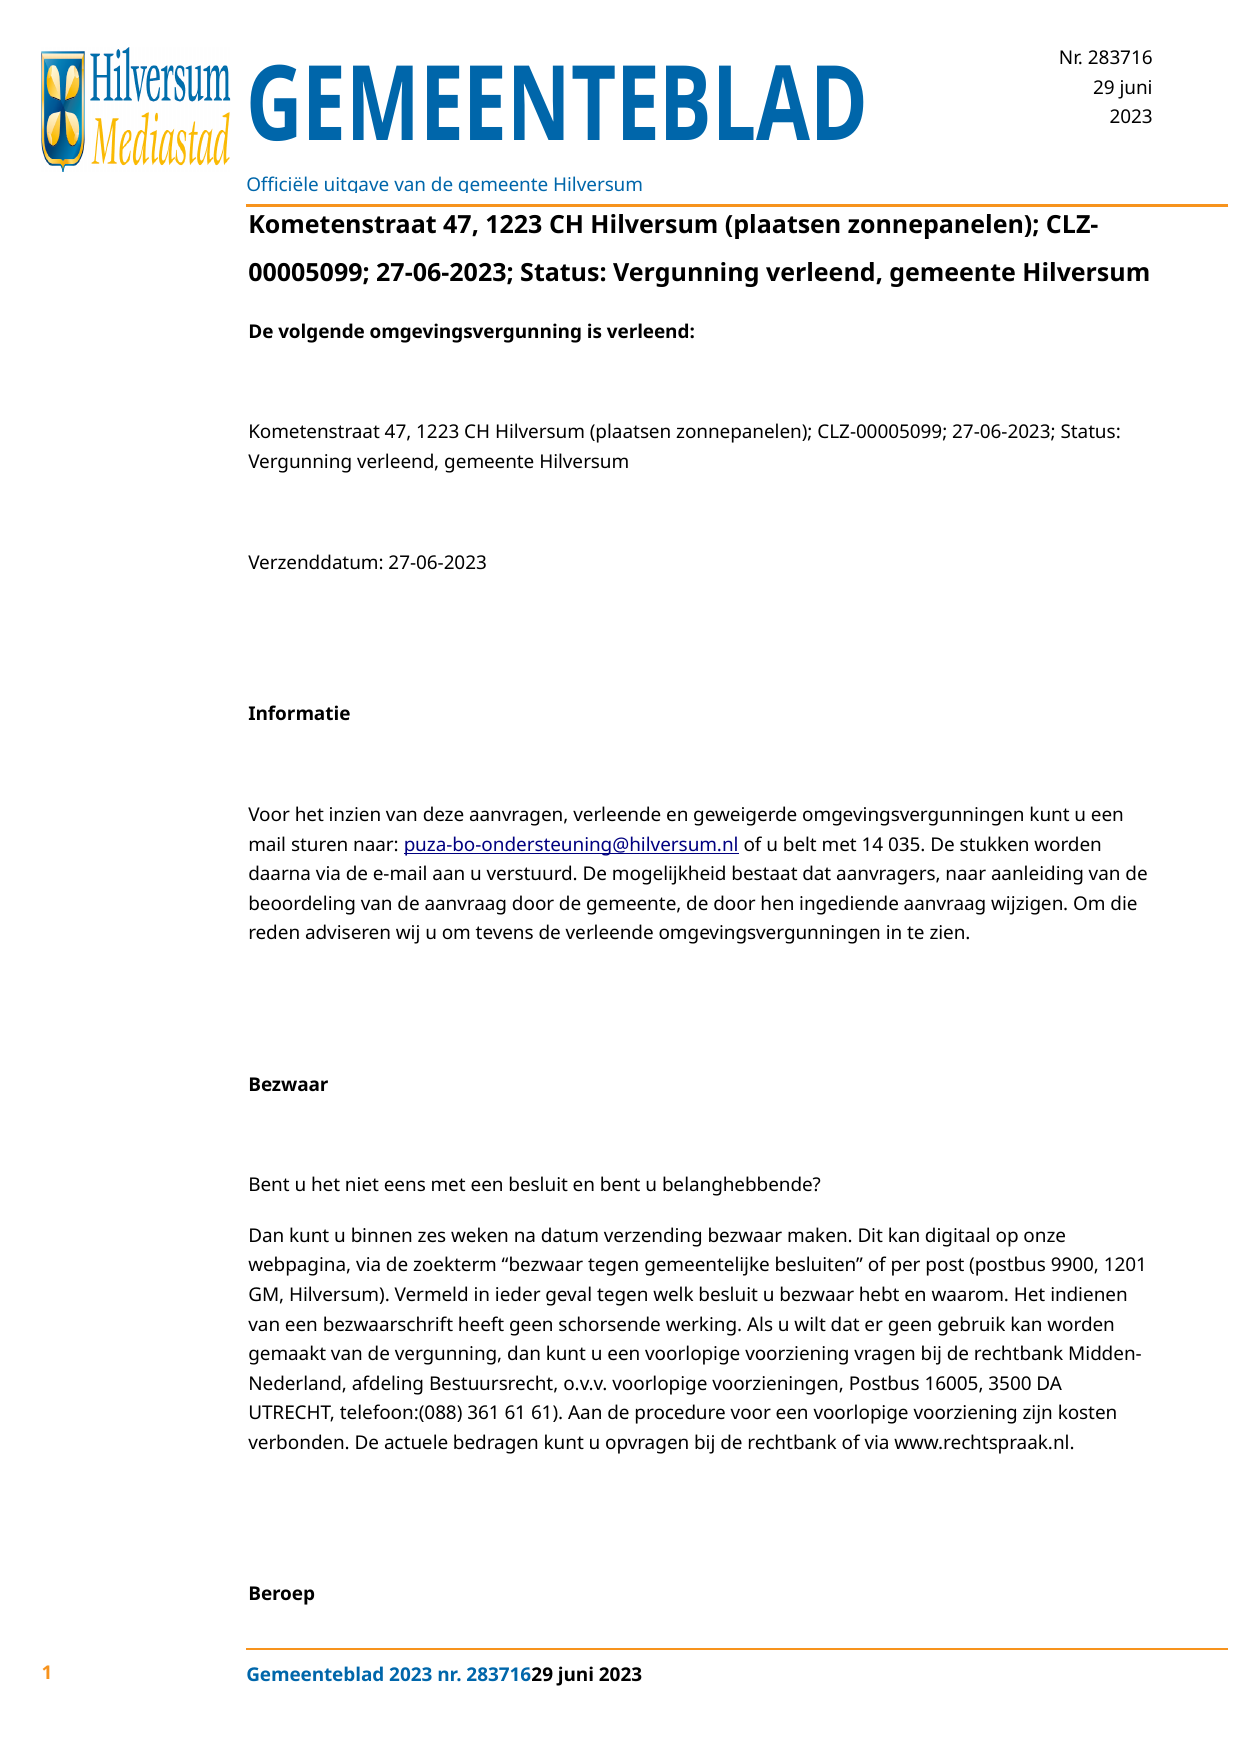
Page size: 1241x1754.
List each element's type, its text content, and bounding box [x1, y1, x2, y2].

text De volgende omgevingsvergunning is verleend: [248, 318, 1152, 344]
text Informatie [248, 700, 1152, 726]
text Voor het inzien van deze aanvragen, verleende en geweigerde omgevingsvergunningen kunt u een mail sturen naar: puza-bo-ondersteuning@hilversum.nl of u belt met 14 035. De stukken worden daarna via de e-mail aan u verstuurd. De mogelijkheid bestaat dat aanvragers, naar aanleiding van de beoordeling van de aanvraag door de gemeente, de door hen ingediende aanvraag wijzigen. Om die reden adviseren wij u om tevens de verleende omgevingsvergunningen in te zien. [248, 801, 1152, 945]
text Kometenstraat 47, 1223 CH Hilversum (plaatsen zonnepanelen); CLZ-00005099; 27-06-2023; Status: Vergunning verleend, gemeente Hilversum [248, 207, 1152, 288]
picture [41, 47, 231, 172]
text Bent u het niet eens met een besluit en bent u belanghebbende? [248, 1172, 1152, 1197]
text Kometenstraat 47, 1223 CH Hilversum (plaatsen zonnepanelen); CLZ-00005099; 27-06-2023; Status: Vergunning verleend, gemeente Hilversum [248, 419, 1152, 474]
text Verzenddatum: 27-06-2023 [248, 549, 1152, 575]
text Bezwaar [248, 1071, 1152, 1097]
text Beroep [248, 1580, 1152, 1606]
text Dan kunt u binnen zes weken na datum verzending bezwaar maken. Dit kan digitaal op onze webpagina, via de zoekterm “bezwaar tegen gemeentelijke besluiten” of per post (postbus 9900, 1201 GM, Hilversum). Vermeld in ieder geval tegen welk besluit u bezwaar hebt en waarom. Het indienen van een bezwaarschrift heeft geen schorsende werking. Als u wilt dat er geen gebruik kan worden gemaakt van de vergunning, dan kunt u een voorlopige voorziening vragen bij de rechtbank Midden-Nederland, afdeling Bestuursrecht, o.v.v. voorlopige voorzieningen, Postbus 16005, 3500 DA UTRECHT, telefoon:(088) 361 61 61). Aan de procedure voor een voorlopige voorziening zijn kosten verbonden. De actuele bedragen kunt u opvragen bij de rechtbank of via www.rechtspraak.nl. [248, 1222, 1152, 1455]
